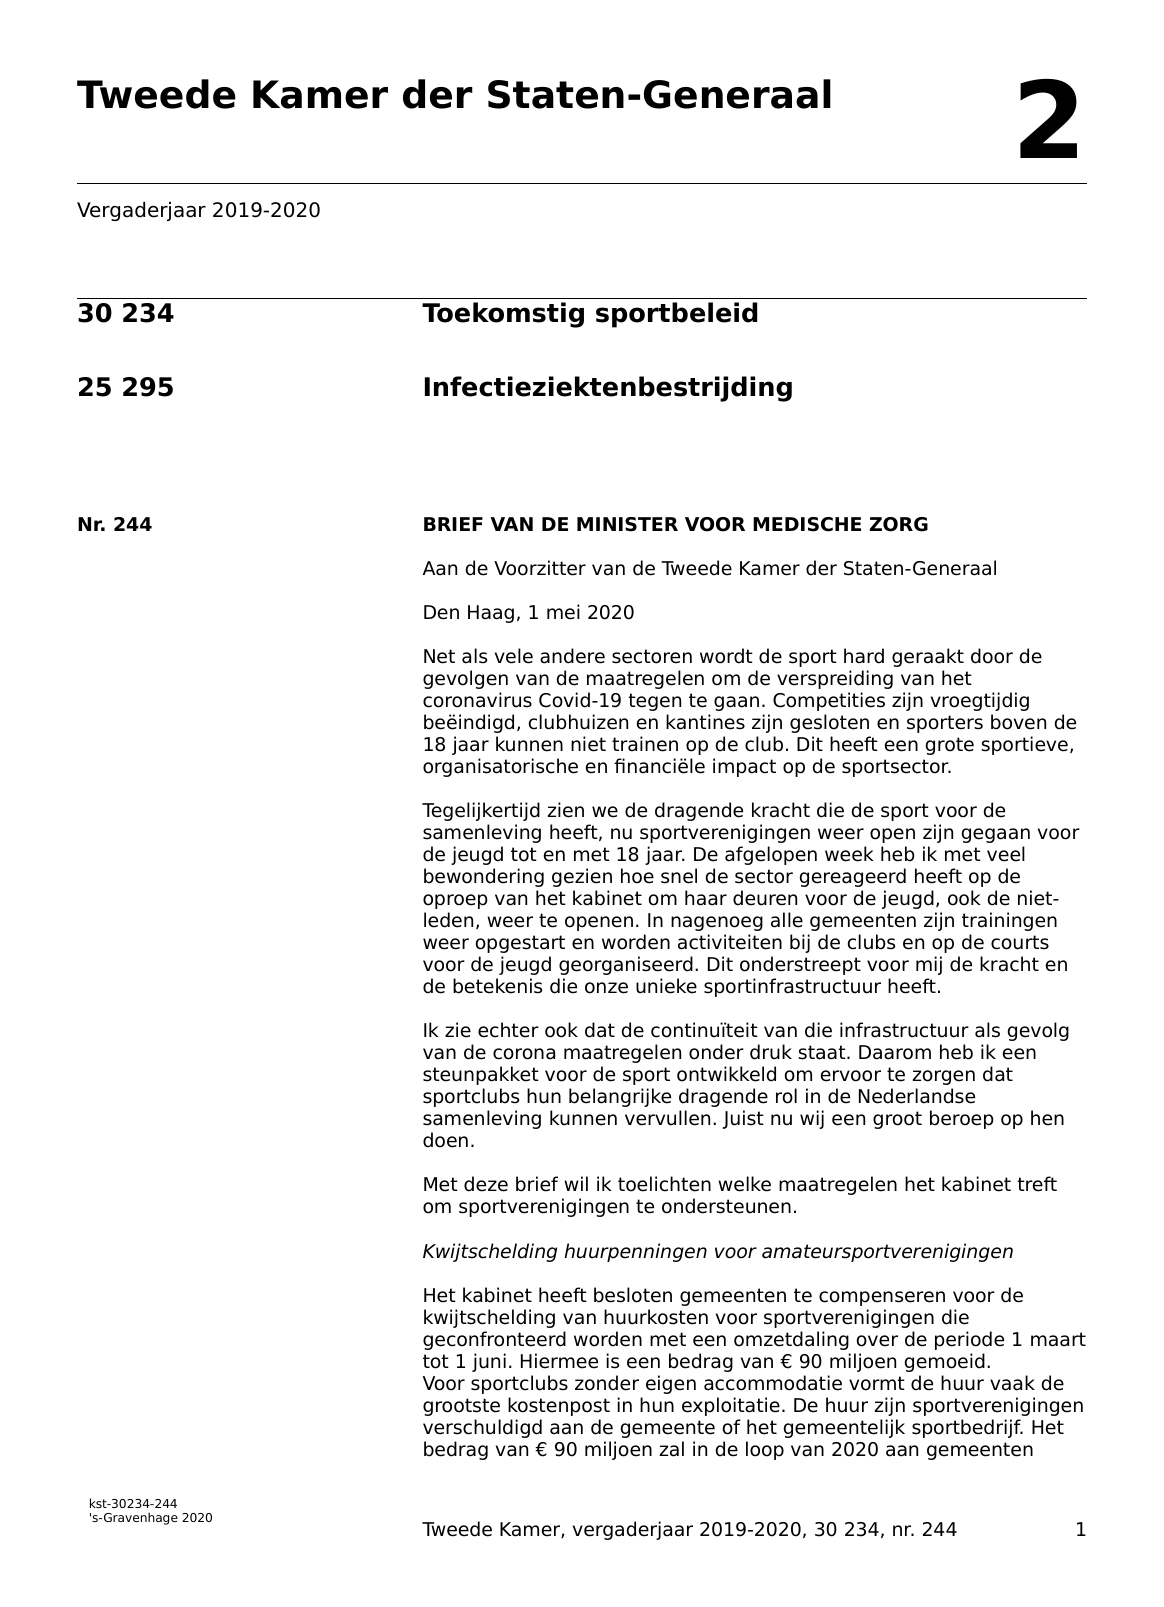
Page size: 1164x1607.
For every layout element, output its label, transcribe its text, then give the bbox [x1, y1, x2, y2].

subtitle Nr. 244 BRIEF VAN DE MINISTER VOOR MEDISCHE ZORG [77, 514, 1087, 536]
text Net als vele andere sectoren wordt de sport hard geraakt door de gevolgen van de maatregelen om de verspreiding van het coronavirus Covid-19 tegen te gaan. Competities zijn vroegtijdig beëindigd, clubhuizen en kantines zijn gesloten en sporters boven de 18 jaar kunnen niet trainen op de club. Dit heeft een grote sportieve, organisatorische en financiële impact op de sportsector. [422, 646, 1087, 778]
subtitle 25 295 Infectieziektenbestrijding [77, 373, 1087, 403]
text Het kabinet heeft besloten gemeenten te compenseren voor de kwijtschelding van huurkosten voor sportverenigingen die geconfronteerd worden met een omzetdaling over de periode 1 maart tot 1 juni. Hiermee is een bedrag van € 90 miljoen gemoeid. [422, 1285, 1087, 1373]
subtitle Kwijtschelding huurpenningen voor amateursportverenigingen [422, 1241, 1087, 1262]
table_header Tweede Kamer der Staten-Generaal [77, 59, 886, 183]
table_header 2 [886, 59, 1087, 183]
subtitle 30 234 Toekomstig sportbeleid [77, 299, 1087, 329]
text Den Haag, 1 mei 2020 [422, 602, 1087, 624]
text Aan de Voorzitter van de Tweede Kamer der Staten-Generaal [422, 558, 1087, 580]
text Voor sportclubs zonder eigen accommodatie vormt de huur vaak de grootste kostenpost in hun exploitatie. De huur zijn sportverenigingen verschuldigd aan de gemeente of het gemeentelijk sportbedrijf. Het bedrag van € 90 miljoen zal in de loop van 2020 aan gemeenten [422, 1373, 1087, 1461]
text kst-30234-244 [88, 1497, 323, 1511]
text Met deze brief wil ik toelichten welke maatregelen het kabinet treft om sportverenigingen te ondersteunen. [422, 1174, 1087, 1218]
text 's-Gravenhage 2020 [88, 1511, 323, 1525]
text Tegelijkertijd zien we de dragende kracht die de sport voor de samenleving heeft, nu sportverenigingen weer open zijn gegaan voor de jeugd tot en met 18 jaar. De afgelopen week heb ik met veel bewondering gezien hoe snel de sector gereageerd heeft op de oproep van het kabinet om haar deuren voor de jeugd, ook de niet-leden, weer te openen. In nagenoeg alle gemeenten zijn trainingen weer opgestart en worden activiteiten bij de clubs en op de courts voor de jeugd georganiseerd. Dit onderstreept voor mij de kracht en de betekenis die onze unieke sportinfrastructuur heeft. [422, 800, 1087, 998]
table_cell Vergaderjaar 2019-2020 [77, 184, 1087, 298]
text Ik zie echter ook dat de continuïteit van die infrastructuur als gevolg van de corona maatregelen onder druk staat. Daarom heb ik een steunpakket voor de sport ontwikkeld om ervoor te zorgen dat sportclubs hun belangrijke dragende rol in de Nederlandse samenleving kunnen vervullen. Juist nu wij een groot beroep op hen doen. [422, 1020, 1087, 1152]
